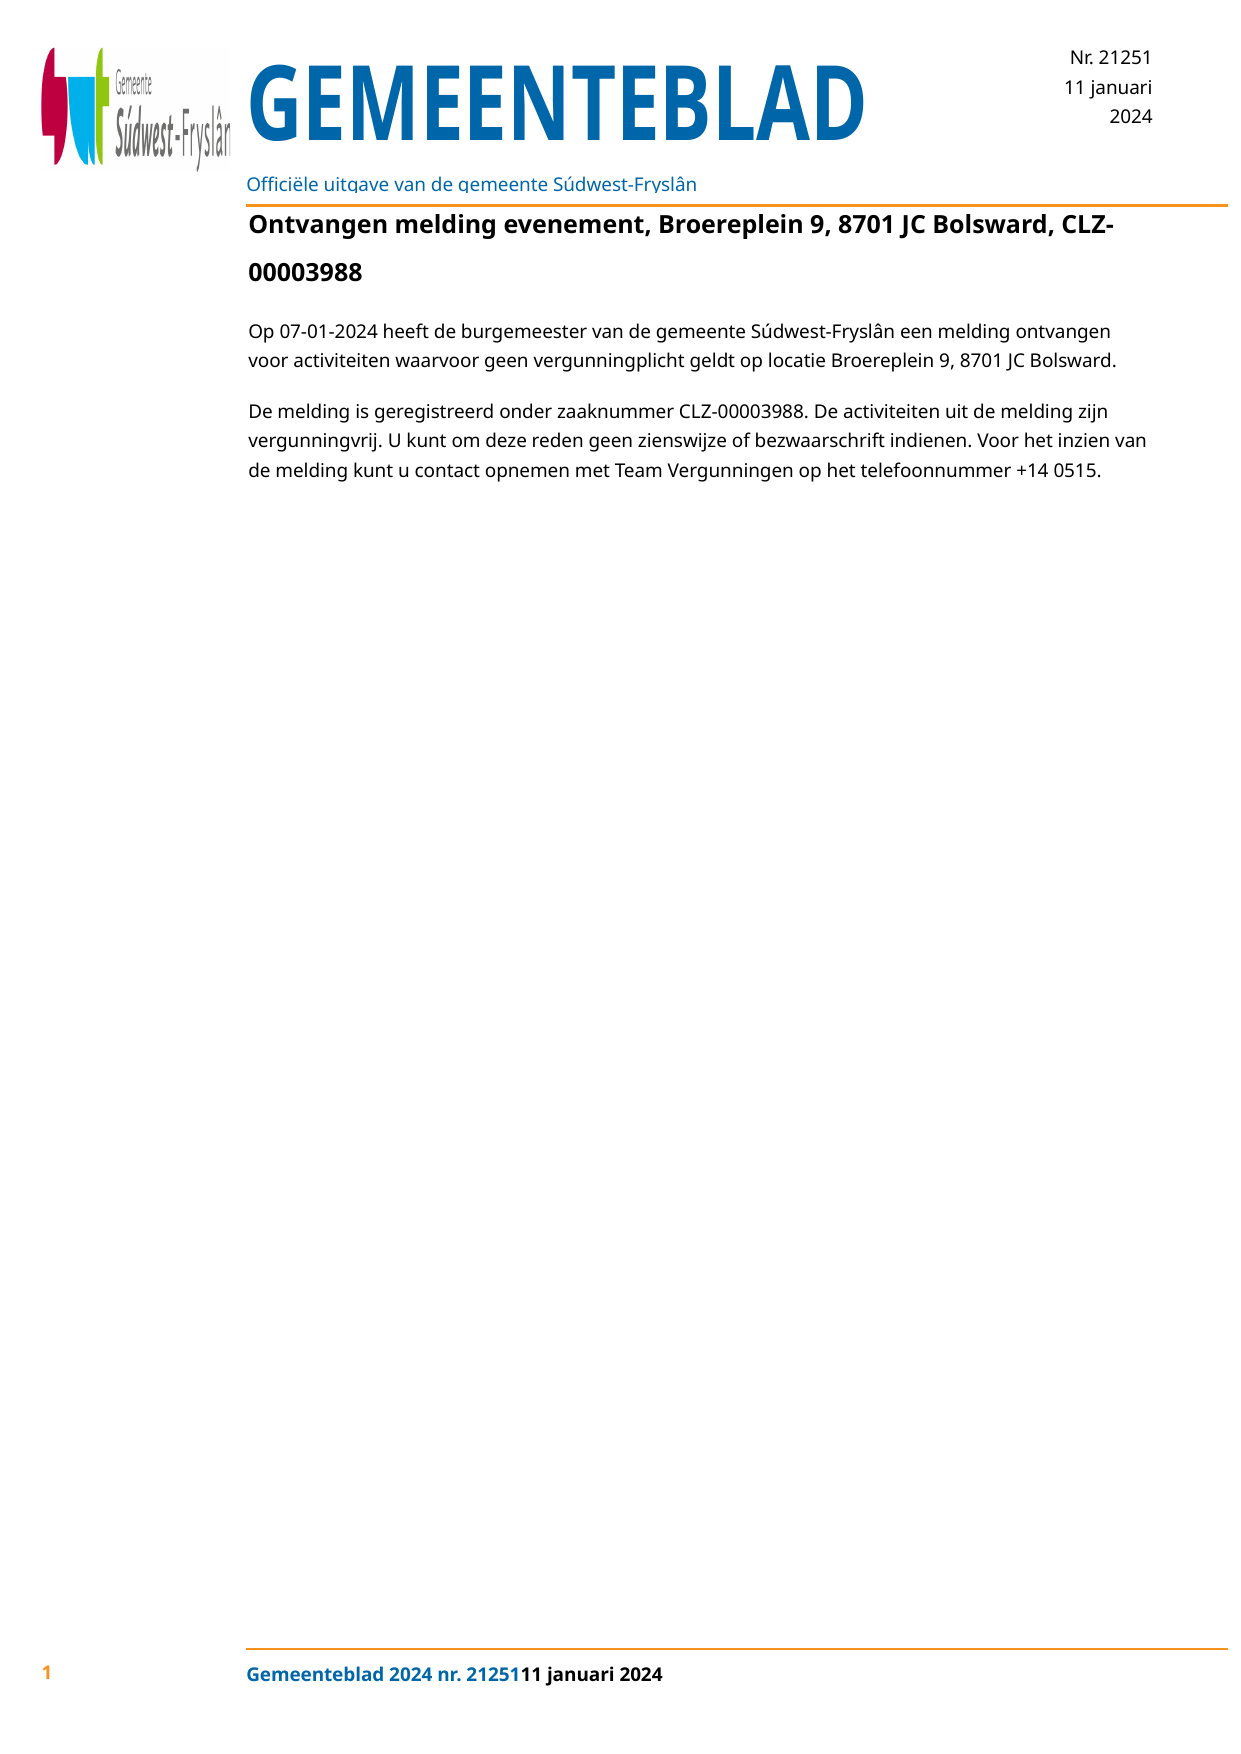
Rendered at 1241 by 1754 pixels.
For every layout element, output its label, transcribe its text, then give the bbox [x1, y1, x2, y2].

text Ontvangen melding evenement, Broereplein 9, 8701 JC Bolsward, CLZ-00003988 [248, 207, 1152, 288]
text Op 07-01-2024 heeft de burgemeester van de gemeente Súdwest-Fryslân een melding ontvangen voor activiteiten waarvoor geen vergunningplicht geldt op locatie Broereplein 9, 8701 JC Bolsward. [248, 318, 1152, 373]
text De melding is geregistreerd onder zaaknummer CLZ-00003988. De activiteiten uit de melding zijn vergunningvrij. U kunt om deze reden geen zienswijze of bezwaarschrift indienen. Voor het inzien van de melding kunt u contact opnemen met Team Vergunningen op het telefoonnummer +14 0515. [248, 398, 1152, 483]
picture [41, 47, 231, 172]
